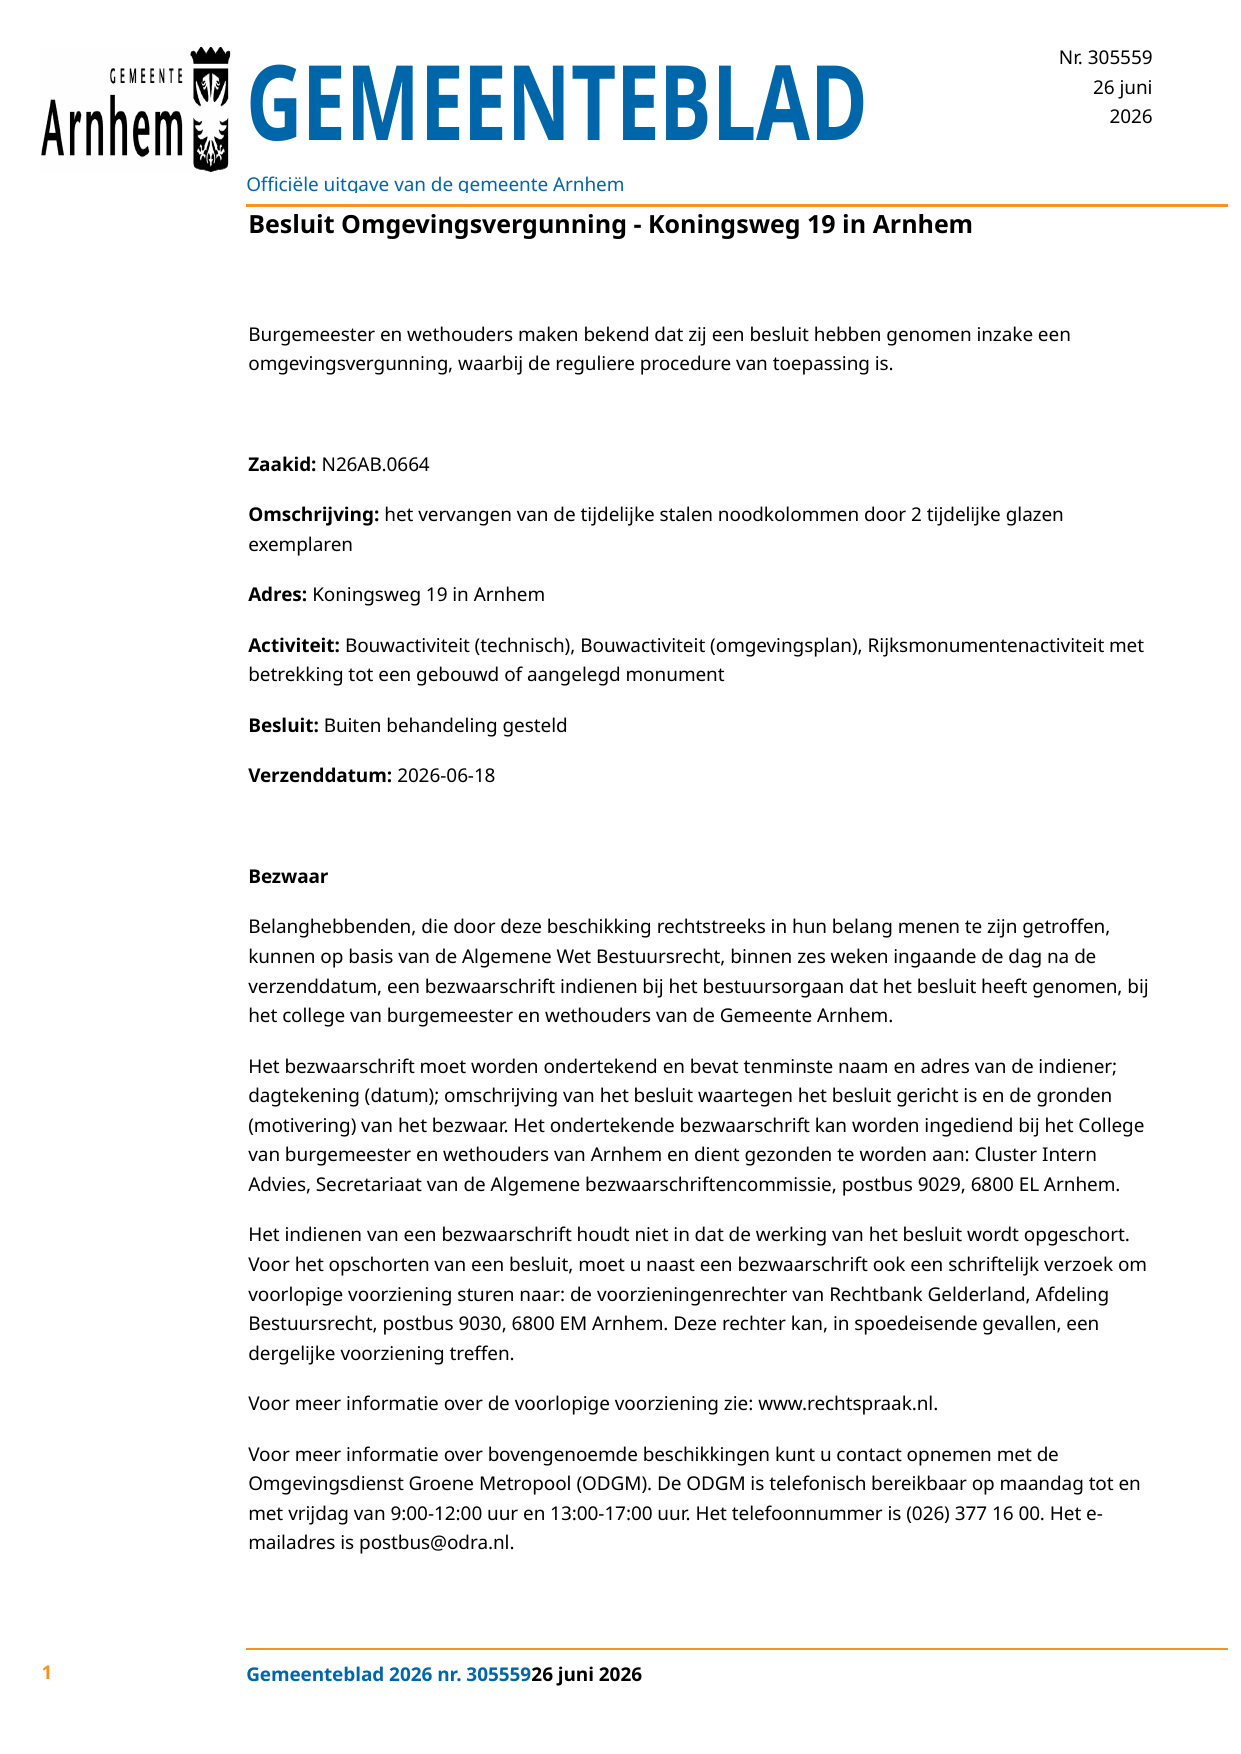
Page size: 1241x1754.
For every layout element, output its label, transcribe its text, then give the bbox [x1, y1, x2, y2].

text Voor meer informatie over de voorlopige voorziening zie: www.rechtspraak.nl. [248, 1390, 1152, 1416]
text Activiteit: Bouwactiviteit (technisch), Bouwactiviteit (omgevingsplan), Rijksmonumentenactiviteit met betrekking tot een gebouwd of aangelegd monument [248, 632, 1152, 687]
text Bezwaar [248, 863, 1152, 889]
text Adres: Koningsweg 19 in Arnhem [248, 582, 1152, 607]
text Zaakid: N26AB.0664 [248, 451, 1152, 477]
picture [41, 47, 231, 172]
text Verzenddatum: 2026-06-18 [248, 762, 1152, 788]
text Besluit Omgevingsvergunning - Koningsweg 19 in Arnhem [248, 207, 1152, 241]
text Belanghebbenden, die door deze beschikking rechtstreeks in hun belang menen te zijn getroffen, kunnen op basis van de Algemene Wet Bestuursrecht, binnen zes weken ingaande de dag na de verzenddatum, een bezwaarschrift indienen bij het bestuursorgaan dat het besluit heeft genomen, bij het college van burgemeester en wethouders van de Gemeente Arnhem. [248, 914, 1152, 1028]
text Voor meer informatie over bovengenoemde beschikkingen kunt u contact opnemen met de Omgevingsdienst Groene Metropool (ODGM). De ODGM is telefonisch bereikbaar op maandag tot en met vrijdag van 9:00-12:00 uur en 13:00-17:00 uur. Het telefoonnummer is (026) 377 16 00. Het e-mailadres is postbus@odra.nl. [248, 1441, 1152, 1555]
text Besluit: Buiten behandeling gesteld [248, 712, 1152, 738]
text Het indienen van een bezwaarschrift houdt niet in dat de werking van het besluit wordt opgeschort. Voor het opschorten van een besluit, moet u naast een bezwaarschrift ook een schriftelijk verzoek om voorlopige voorziening sturen naar: de voorzieningenrechter van Rechtbank Gelderland, Afdeling Bestuursrecht, postbus 9030, 6800 EM Arnhem. Deze rechter kan, in spoedeisende gevallen, een dergelijke voorziening treffen. [248, 1222, 1152, 1366]
text Omschrijving: het vervangen van de tijdelijke stalen noodkolommen door 2 tijdelijke glazen exemplaren [248, 502, 1152, 557]
text Burgemeester en wethouders maken bekend dat zij een besluit hebben genomen inzake een omgevingsvergunning, waarbij de reguliere procedure van toepassing is. [248, 321, 1152, 376]
text Het bezwaarschrift moet worden ondertekend en bevat tenminste naam en adres van de indiener; dagtekening (datum); omschrijving van het besluit waartegen het besluit gericht is en de gronden (motivering) van het bezwaar. Het ondertekende bezwaarschrift kan worden ingediend bij het College van burgemeester en wethouders van Arnhem en dient gezonden te worden aan: Cluster Intern Advies, Secretariaat van de Algemene bezwaarschriftencommissie, postbus 9029, 6800 EL Arnhem. [248, 1053, 1152, 1197]
